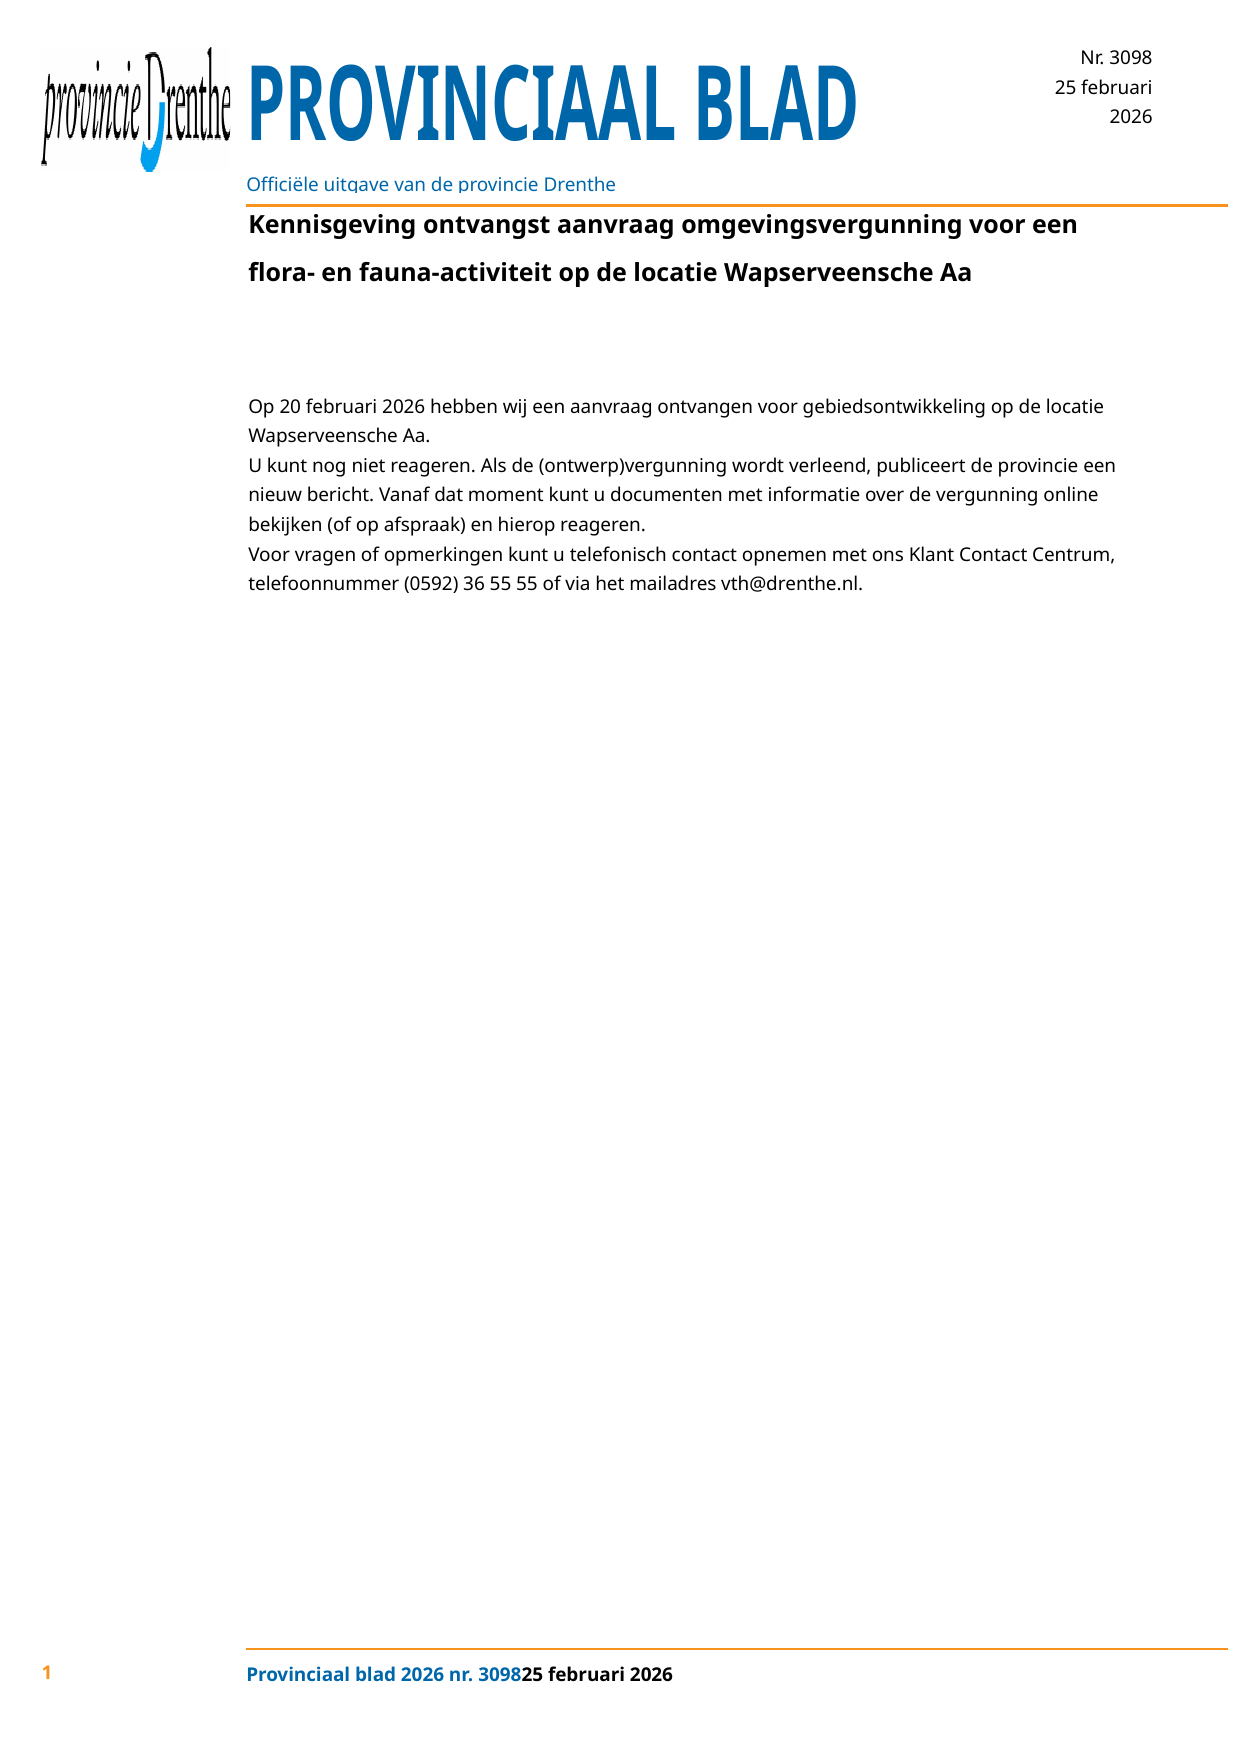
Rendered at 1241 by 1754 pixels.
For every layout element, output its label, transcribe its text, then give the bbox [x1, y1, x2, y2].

text U kunt nog niet reageren. Als de (ontwerp)vergunning wordt verleend, publiceert de provincie een nieuw bericht. Vanaf dat moment kunt u documenten met informatie over de vergunning online bekijken (of op afspraak) en hierop reageren. [248, 452, 1152, 537]
picture [41, 47, 231, 172]
text Kennisgeving ontvangst aanvraag omgevingsvergunning voor een flora- en fauna-activiteit op de locatie Wapserveensche Aa [248, 207, 1152, 288]
text Voor vragen of opmerkingen kunt u telefonisch contact opnemen met ons Klant Contact Centrum, telefoonnummer (0592) 36 55 55 of via het mailadres vth@drenthe.nl. [248, 541, 1152, 596]
text Op 20 februari 2026 hebben wij een aanvraag ontvangen voor gebiedsontwikkeling op de locatie Wapserveensche Aa. [248, 393, 1152, 448]
